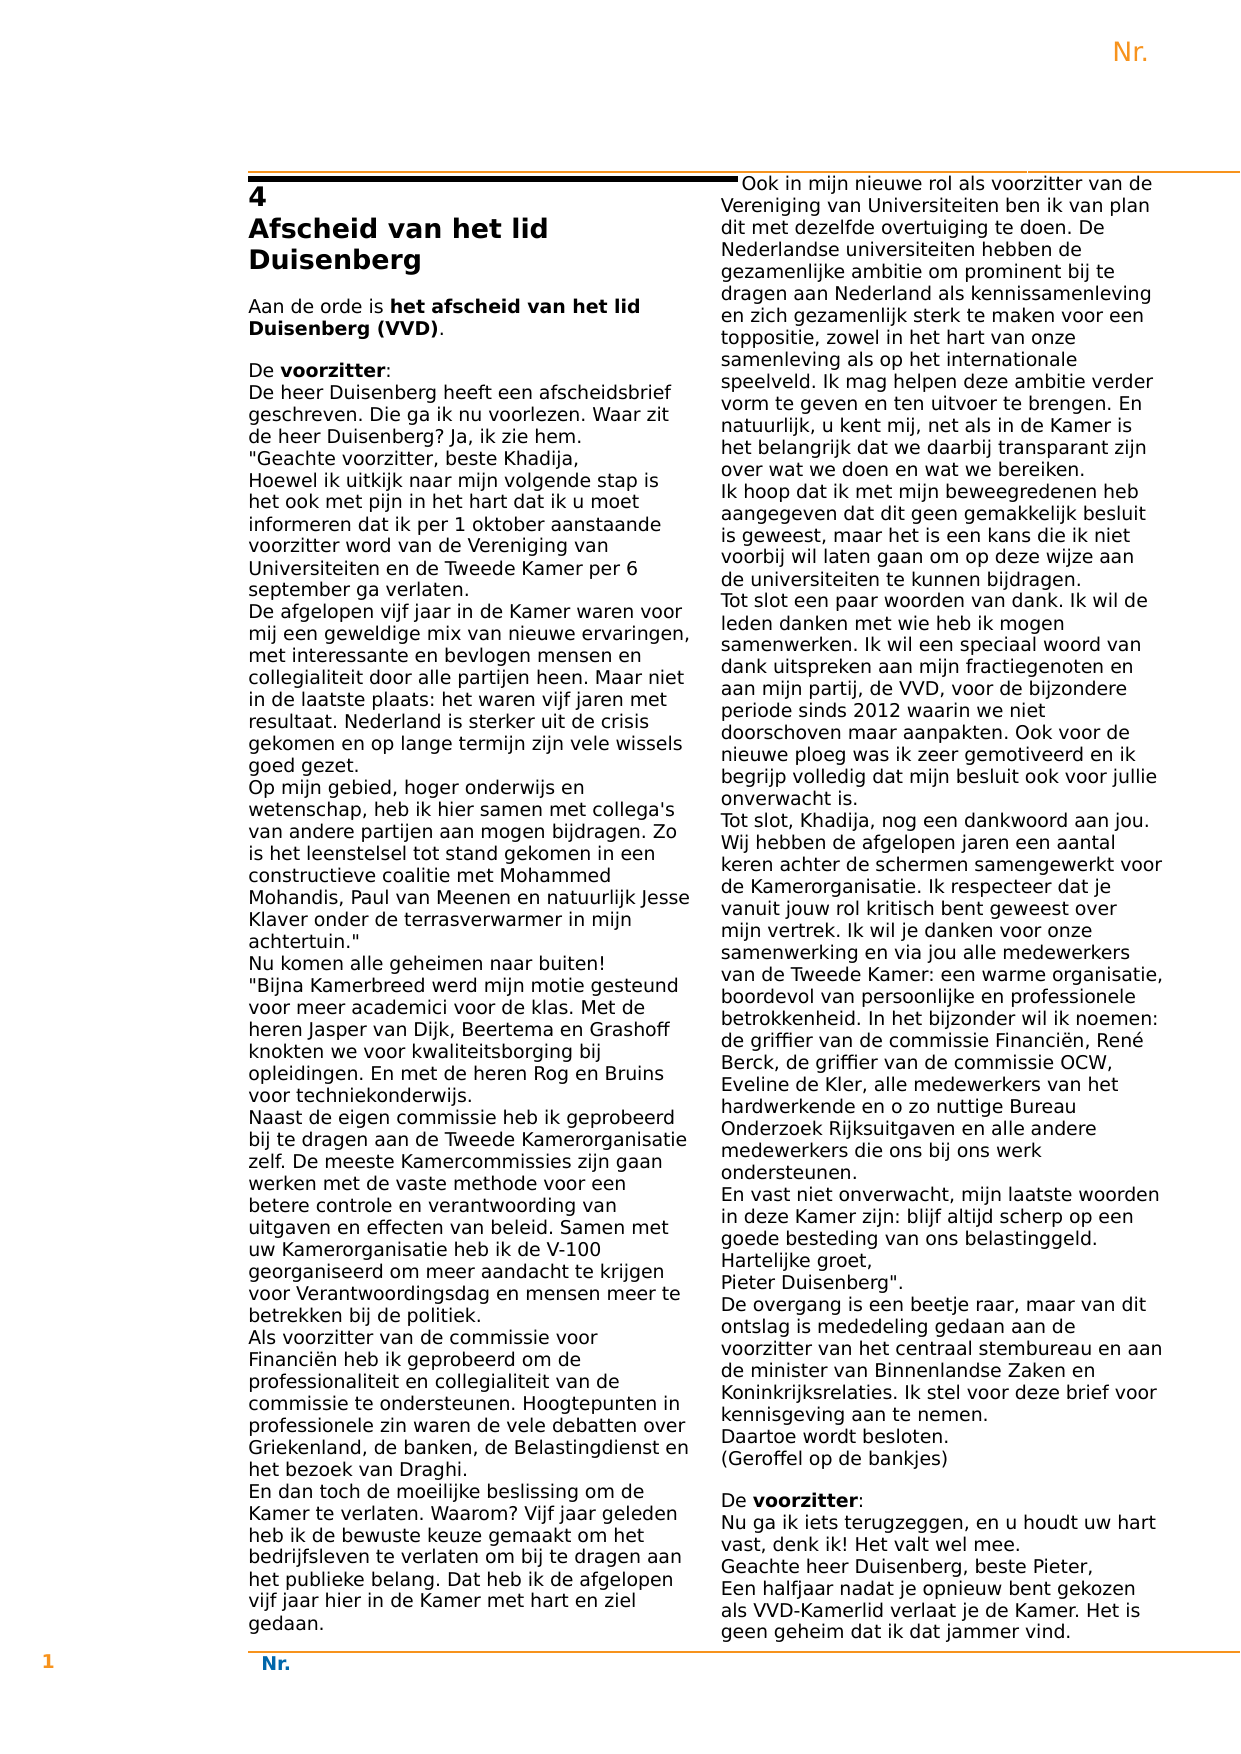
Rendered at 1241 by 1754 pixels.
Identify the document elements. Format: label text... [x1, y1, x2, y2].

text De heer Duisenberg heeft een afscheidsbrief geschreven. Die ga ik nu voorlezen. Waar zit de heer Duisenberg? Ja, ik zie hem. [248, 382, 691, 447]
text Ik hoop dat ik met mijn beweegredenen heb aangegeven dat dit geen gemakkelijk besluit is geweest, maar het is een kans die ik niet voorbij wil laten gaan om op deze wijze aan de universiteiten te kunnen bijdragen. [721, 481, 1163, 590]
text Daartoe wordt besloten. [721, 1426, 1163, 1448]
text En dan toch de moeilijke beslissing om de Kamer te verlaten. Waarom? Vijf jaar geleden heb ik de bewuste keuze gemaakt om het bedrijfsleven te verlaten om bij te dragen aan het publieke belang. Dat heb ik de afgelopen vijf jaar hier in de Kamer met hart en ziel gedaan. [248, 1481, 691, 1634]
text En vast niet onverwacht, mijn laatste woorden in deze Kamer zijn: blijf altijd scherp op een goede besteding van ons belastinggeld. [721, 1184, 1163, 1250]
text Geachte heer Duisenberg, beste Pieter, [721, 1556, 1163, 1577]
text Een halfjaar nadat je opnieuw bent gekozen als VVD-Kamerlid verlaat je de Kamer. Het is geen geheim dat ik dat jammer vind. [721, 1577, 1163, 1643]
text Aan de orde is het afscheid van het lid Duisenberg (VVD). [248, 296, 691, 339]
text De voorzitter: [248, 359, 691, 382]
title 4 Afscheid van het lid Duisenberg [248, 182, 691, 276]
text De voorzitter: [721, 1489, 1163, 1512]
text De afgelopen vijf jaar in de Kamer waren voor mij een geweldige mix van nieuwe ervaringen, met interessante en bevlogen mensen en collegialiteit door alle partijen heen. Maar niet in de laatste plaats: het waren vijf jaren met resultaat. Nederland is sterker uit de crisis gekomen en op lange termijn zijn vele wissels goed gezet. [248, 601, 691, 777]
text "Geachte voorzitter, beste Khadija, [248, 447, 691, 469]
text Op mijn gebied, hoger onderwijs en wetenschap, heb ik hier samen met collega's van andere partijen aan mogen bijdragen. Zo is het leenstelsel tot stand gekomen in een constructieve coalitie met Mohammed Mohandis, Paul van Meenen en natuurlijk Jesse Klaver onder de terrasverwarmer in mijn achtertuin." [248, 777, 691, 953]
text Hartelijke groet, [721, 1250, 1163, 1272]
text Hoewel ik uitkijk naar mijn volgende stap is het ook met pijn in het hart dat ik u moet informeren dat ik per 1 oktober aanstaande voorzitter word van de Vereniging van Universiteiten en de Tweede Kamer per 6 september ga verlaten. [248, 469, 691, 601]
text Pieter Duisenberg". [721, 1272, 1163, 1294]
text Nu ga ik iets terugzeggen, en u houdt uw hart vast, denk ik! Het valt wel mee. [721, 1512, 1163, 1556]
text Naast de eigen commissie heb ik geprobeerd bij te dragen aan de Tweede Kamerorganisatie zelf. De meeste Kamercommissies zijn gaan werken met de vaste methode voor een betere controle en verantwoording van uitgaven en effecten van beleid. Samen met uw Kamerorganisatie heb ik de V-100 georganiseerd om meer aandacht te krijgen voor Verantwoordingsdag en mensen meer te betrekken bij de politiek. [248, 1107, 691, 1327]
text Tot slot een paar woorden van dank. Ik wil de leden danken met wie heb ik mogen samenwerken. Ik wil een speciaal woord van dank uitspreken aan mijn fractiegenoten en aan mijn partij, de VVD, voor de bijzondere periode sinds 2012 waarin we niet doorschoven maar aanpakten. Ook voor de nieuwe ploeg was ik zeer gemotiveerd en ik begrijp volledig dat mijn besluit ook voor jullie onverwacht is. [721, 590, 1163, 810]
text Ook in mijn nieuwe rol als voorzitter van de Vereniging van Universiteiten ben ik van plan dit met dezelfde overtuiging te doen. De Nederlandse universiteiten hebben de gezamenlijke ambitie om prominent bij te dragen aan Nederland als kennissamenleving en zich gezamenlijk sterk te maken voor een toppositie, zowel in het hart van onze samenleving als op het internationale speelveld. Ik mag helpen deze ambitie verder vorm te geven en ten uitvoer te brengen. En natuurlijk, u kent mij, net als in de Kamer is het belangrijk dat we daarbij transparant zijn over wat we doen en wat we bereiken. [721, 173, 1163, 481]
text Nu komen alle geheimen naar buiten! [248, 953, 691, 975]
text De overgang is een beetje raar, maar van dit ontslag is mededeling gedaan aan de voorzitter van het centraal stembureau en aan de minister van Binnenlandse Zaken en Koninkrijksrelaties. Ik stel voor deze brief voor kennisgeving aan te nemen. [721, 1294, 1163, 1426]
text Als voorzitter van de commissie voor Financiën heb ik geprobeerd om de professionaliteit en collegialiteit van de commissie te ondersteunen. Hoogtepunten in professionele zin waren de vele debatten over Griekenland, de banken, de Belastingdienst en het bezoek van Draghi. [248, 1327, 691, 1481]
text Tot slot, Khadija, nog een dankwoord aan jou. Wij hebben de afgelopen jaren een aantal keren achter de schermen samengewerkt voor de Kamerorganisatie. Ik respecteer dat je vanuit jouw rol kritisch bent geweest over mijn vertrek. Ik wil je danken voor onze samenwerking en via jou alle medewerkers van de Tweede Kamer: een warme organisatie, boordevol van persoonlijke en professionele betrokkenheid. In het bijzonder wil ik noemen: de griffier van de commissie Financiën, René Berck, de griffier van de commissie OCW, Eveline de Kler, alle medewerkers van het hardwerkende en o zo nuttige Bureau Onderzoek Rijksuitgaven en alle andere medewerkers die ons bij ons werk ondersteunen. [721, 810, 1163, 1184]
text (Geroffel op de bankjes) [721, 1448, 1163, 1469]
text "Bijna Kamerbreed werd mijn motie gesteund voor meer academici voor de klas. Met de heren Jasper van Dijk, Beertema en Grashoff knokten we voor kwaliteitsborging bij opleidingen. En met de heren Rog en Bruins voor techniekonderwijs. [248, 975, 691, 1107]
